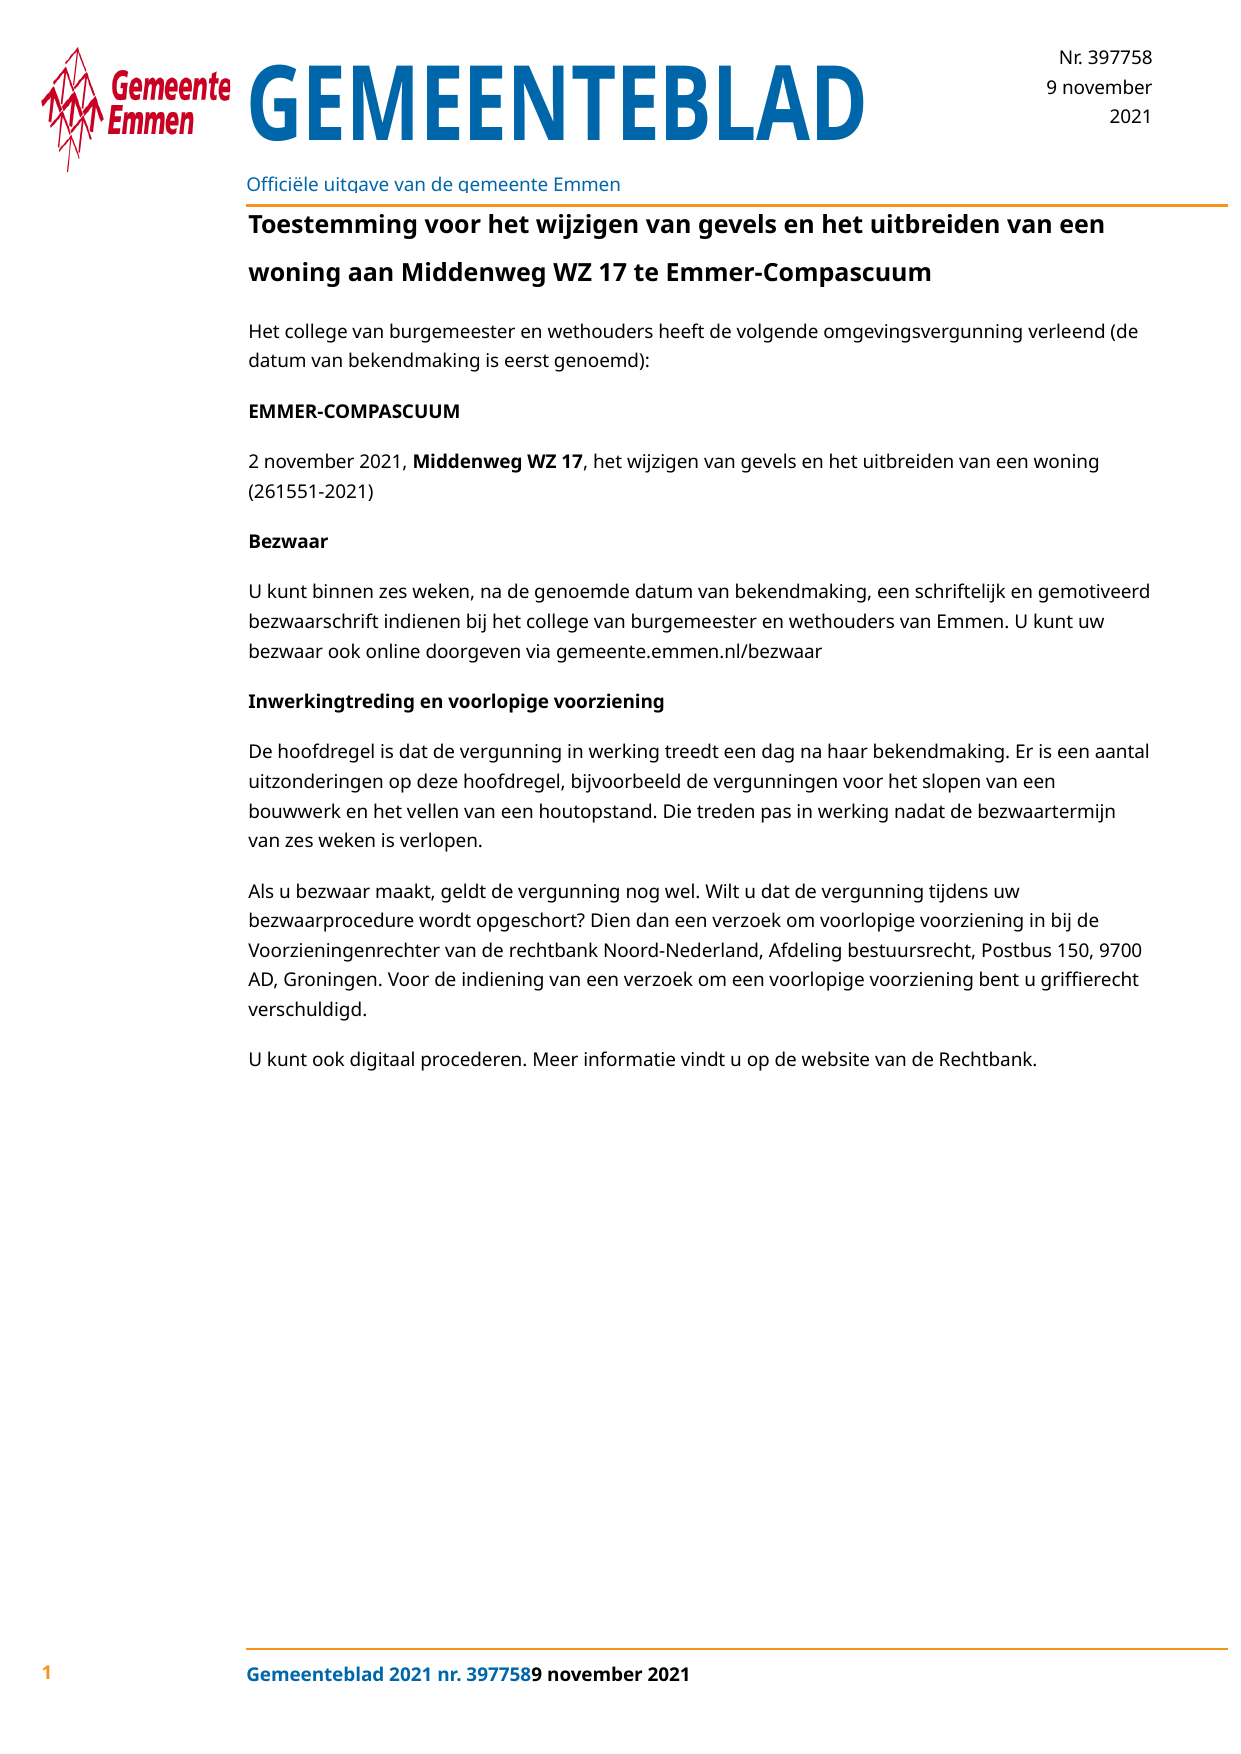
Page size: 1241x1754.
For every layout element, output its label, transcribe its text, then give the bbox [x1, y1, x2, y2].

text 2 november 2021, Middenweg WZ 17, het wijzigen van gevels en het uitbreiden van een woning (261551-2021) [248, 448, 1152, 504]
text Het college van burgemeester en wethouders heeft de volgende omgevingsvergunning verleend (de datum van bekendmaking is eerst genoemd): [248, 318, 1152, 373]
text U kunt ook digitaal procederen. Meer informatie vindt u op de website van de Rechtbank. [248, 1047, 1152, 1072]
picture [41, 47, 231, 172]
text EMMER-COMPASCUUM [248, 398, 1152, 424]
text Als u bezwaar maakt, geldt de vergunning nog wel. Wilt u dat de vergunning tijdens uw bezwaarprocedure wordt opgeschort? Dien dan een verzoek om voorlopige voorziening in bij de Voorzieningenrechter van de rechtbank Noord-Nederland, Afdeling bestuursrecht, Postbus 150, 9700 AD, Groningen. Voor de indiening van een verzoek om een voorlopige voorziening bent u griffierecht verschuldigd. [248, 878, 1152, 1022]
text De hoofdregel is dat de vergunning in werking treedt een dag na haar bekendmaking. Er is een aantal uitzonderingen op deze hoofdregel, bijvoorbeeld de vergunningen voor het slopen van een bouwwerk en het vellen van een houtopstand. Die treden pas in werking nadat de bezwaartermijn van zes weken is verlopen. [248, 739, 1152, 853]
text Toestemming voor het wijzigen van gevels en het uitbreiden van een woning aan Middenweg WZ 17 te Emmer-Compascuum [248, 207, 1152, 288]
text Bezwaar [248, 528, 1152, 554]
text Inwerkingtreding en voorlopige voorziening [248, 688, 1152, 714]
text U kunt binnen zes weken, na de genoemde datum van bekendmaking, een schriftelijk en gemotiveerd bezwaarschrift indienen bij het college van burgemeester en wethouders van Emmen. U kunt uw bezwaar ook online doorgeven via gemeente.emmen.nl/bezwaar [248, 579, 1152, 664]
